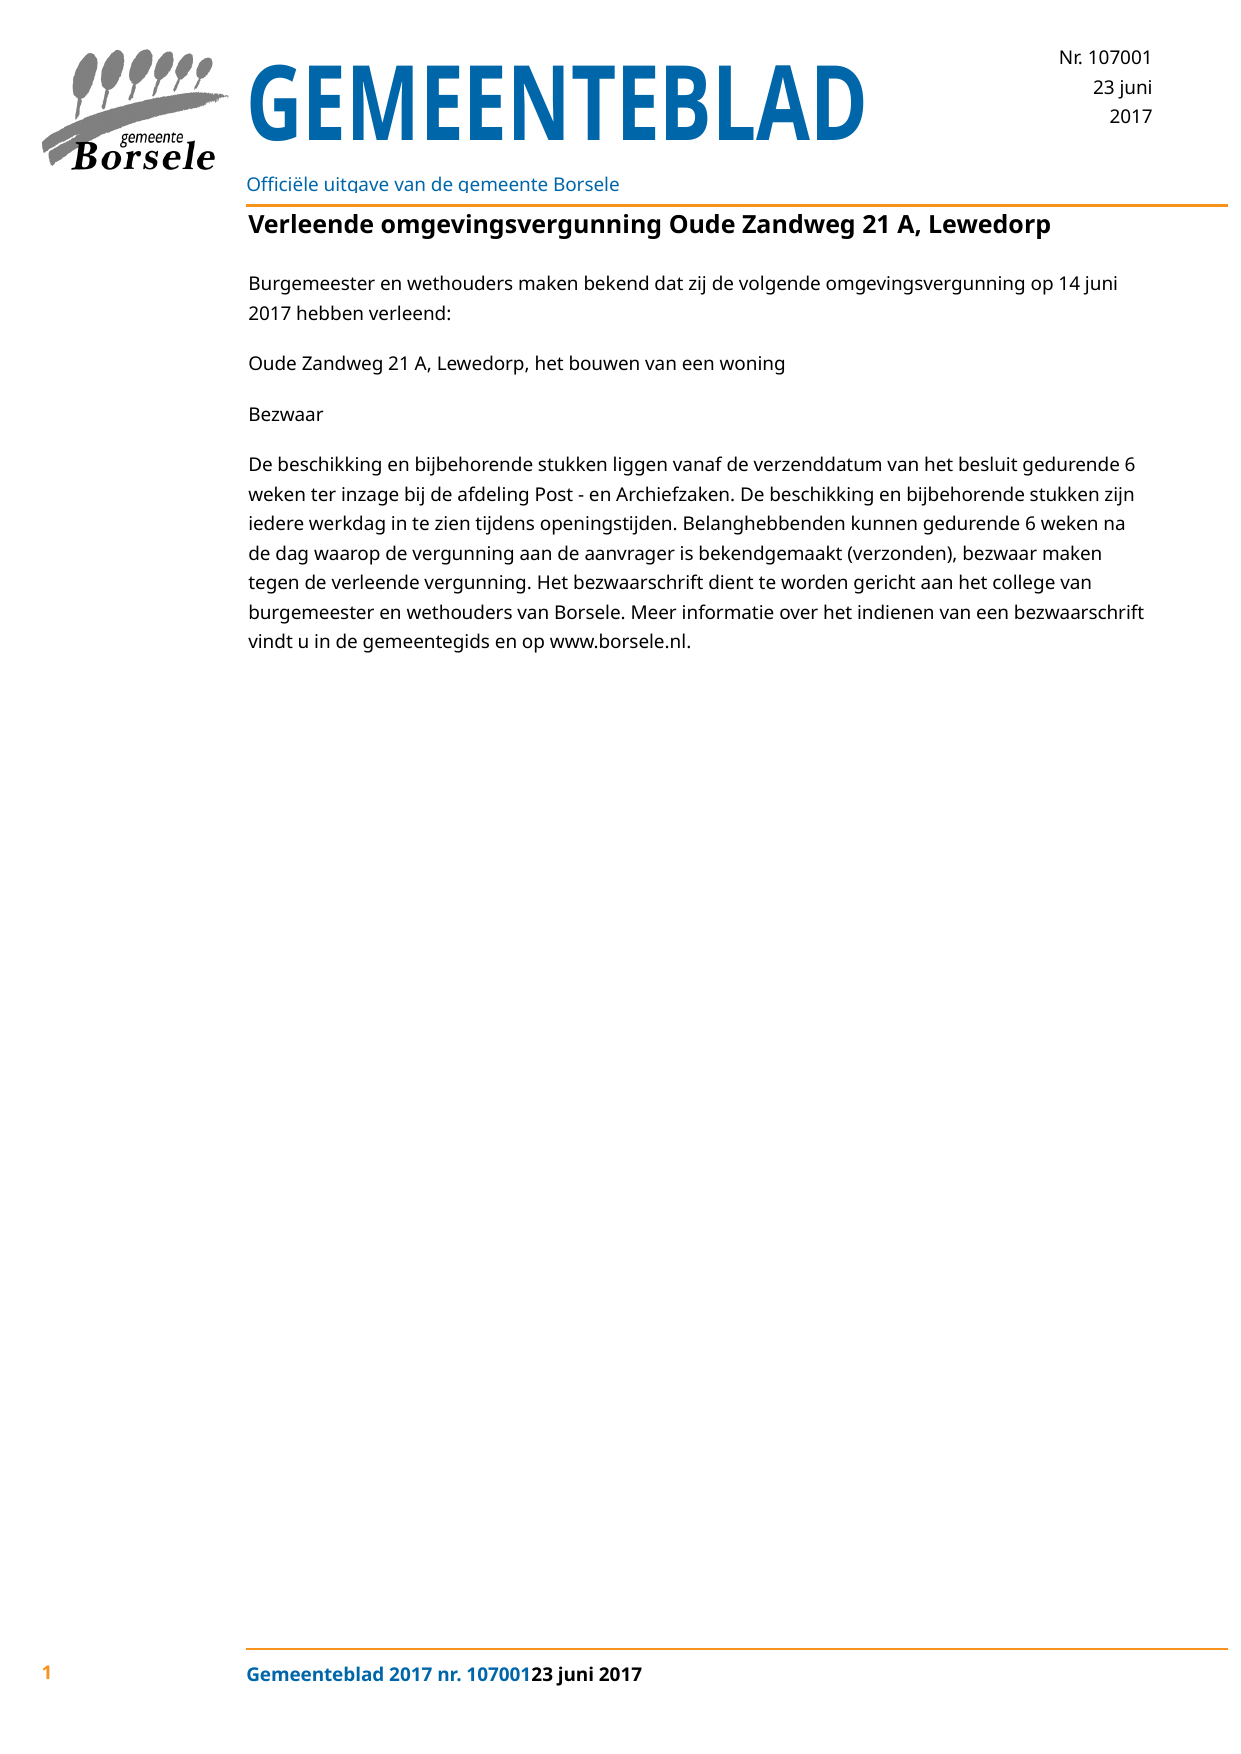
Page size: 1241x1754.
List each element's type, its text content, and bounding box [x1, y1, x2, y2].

text Bezwaar [248, 401, 1152, 426]
text Verleende omgevingsvergunning Oude Zandweg 21 A, Lewedorp [248, 207, 1152, 241]
text De beschikking en bijbehorende stukken liggen vanaf de verzenddatum van het besluit gedurende 6 weken ter inzage bij de afdeling Post - en Archiefzaken. De beschikking en bijbehorende stukken zijn iedere werkdag in te zien tijdens openingstijden. Belanghebbenden kunnen gedurende 6 weken na de dag waarop de vergunning aan de aanvrager is bekendgemaakt (verzonden), bezwaar maken tegen de verleende vergunning. Het bezwaarschrift dient te worden gericht aan het college van burgemeester en wethouders van Borsele. Meer informatie over het indienen van een bezwaarschrift vindt u in de gemeentegids en op www.borsele.nl. [248, 451, 1152, 654]
picture [41, 47, 231, 172]
text Oude Zandweg 21 A, Lewedorp, het bouwen van een woning [248, 350, 1152, 376]
text Burgemeester en wethouders maken bekend dat zij de volgende omgevingsvergunning op 14 juni 2017 hebben verleend: [248, 270, 1152, 326]
